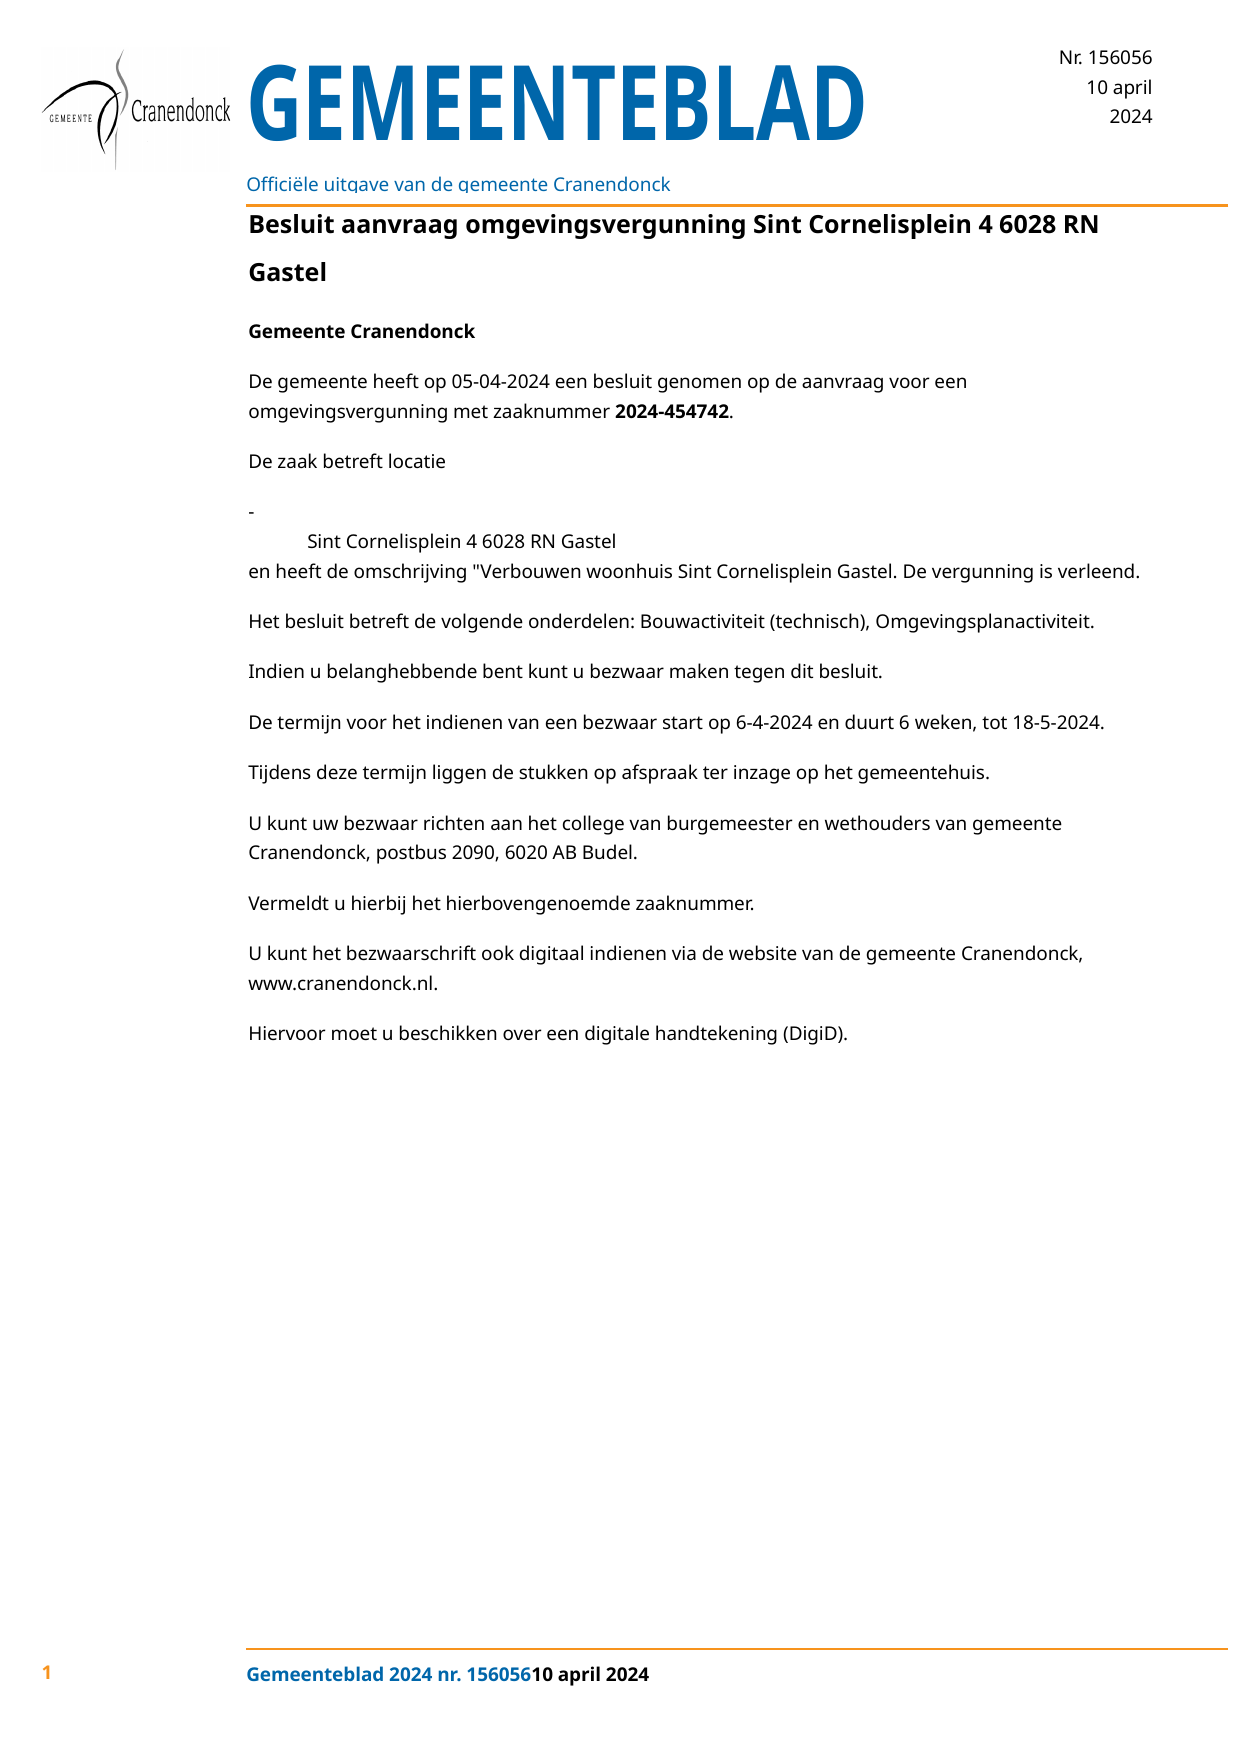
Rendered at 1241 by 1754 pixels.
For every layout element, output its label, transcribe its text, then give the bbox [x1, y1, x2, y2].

text Besluit aanvraag omgevingsvergunning Sint Cornelisplein 4 6028 RN Gastel [248, 207, 1152, 288]
text Tijdens deze termijn liggen de stukken op afspraak ter inzage op het gemeentehuis. [248, 759, 1152, 785]
text Hiervoor moet u beschikken over een digitale handtekening (DigiD). [248, 1020, 1152, 1046]
text Gemeente Cranendonck [248, 318, 1152, 344]
text Het besluit betreft de volgende onderdelen: Bouwactiviteit (technisch), Omgevingsplanactiviteit. [248, 608, 1152, 634]
text De termijn voor het indienen van een bezwaar start op 6-4-2024 en duurt 6 weken, tot 18-5-2024. [248, 709, 1152, 735]
text Indien u belanghebbende bent kunt u bezwaar maken tegen dit besluit. [248, 659, 1152, 684]
text Vermeldt u hierbij het hierbovengenoemde zaaknummer. [248, 890, 1152, 916]
text De gemeente heeft op 05-04-2024 een besluit genomen op de aanvraag voor een omgevingsvergunning met zaaknummer 2024-454742. [248, 368, 1152, 424]
text en heeft de omschrijving "Verbouwen woonhuis Sint Cornelisplein Gastel. De vergunning is verleend. [248, 558, 1152, 584]
text U kunt het bezwaarschrift ook digitaal indienen via de website van de gemeente Cranendonck, www.cranendonck.nl. [248, 940, 1152, 996]
text De zaak betreft locatie [248, 448, 1152, 474]
text U kunt uw bezwaar richten aan het college van burgemeester en wethouders van gemeente Cranendonck, postbus 2090, 6020 AB Budel. [248, 810, 1152, 865]
picture [41, 47, 231, 172]
list Sint Cornelisplein 4 6028 RN Gastel [248, 528, 1152, 554]
